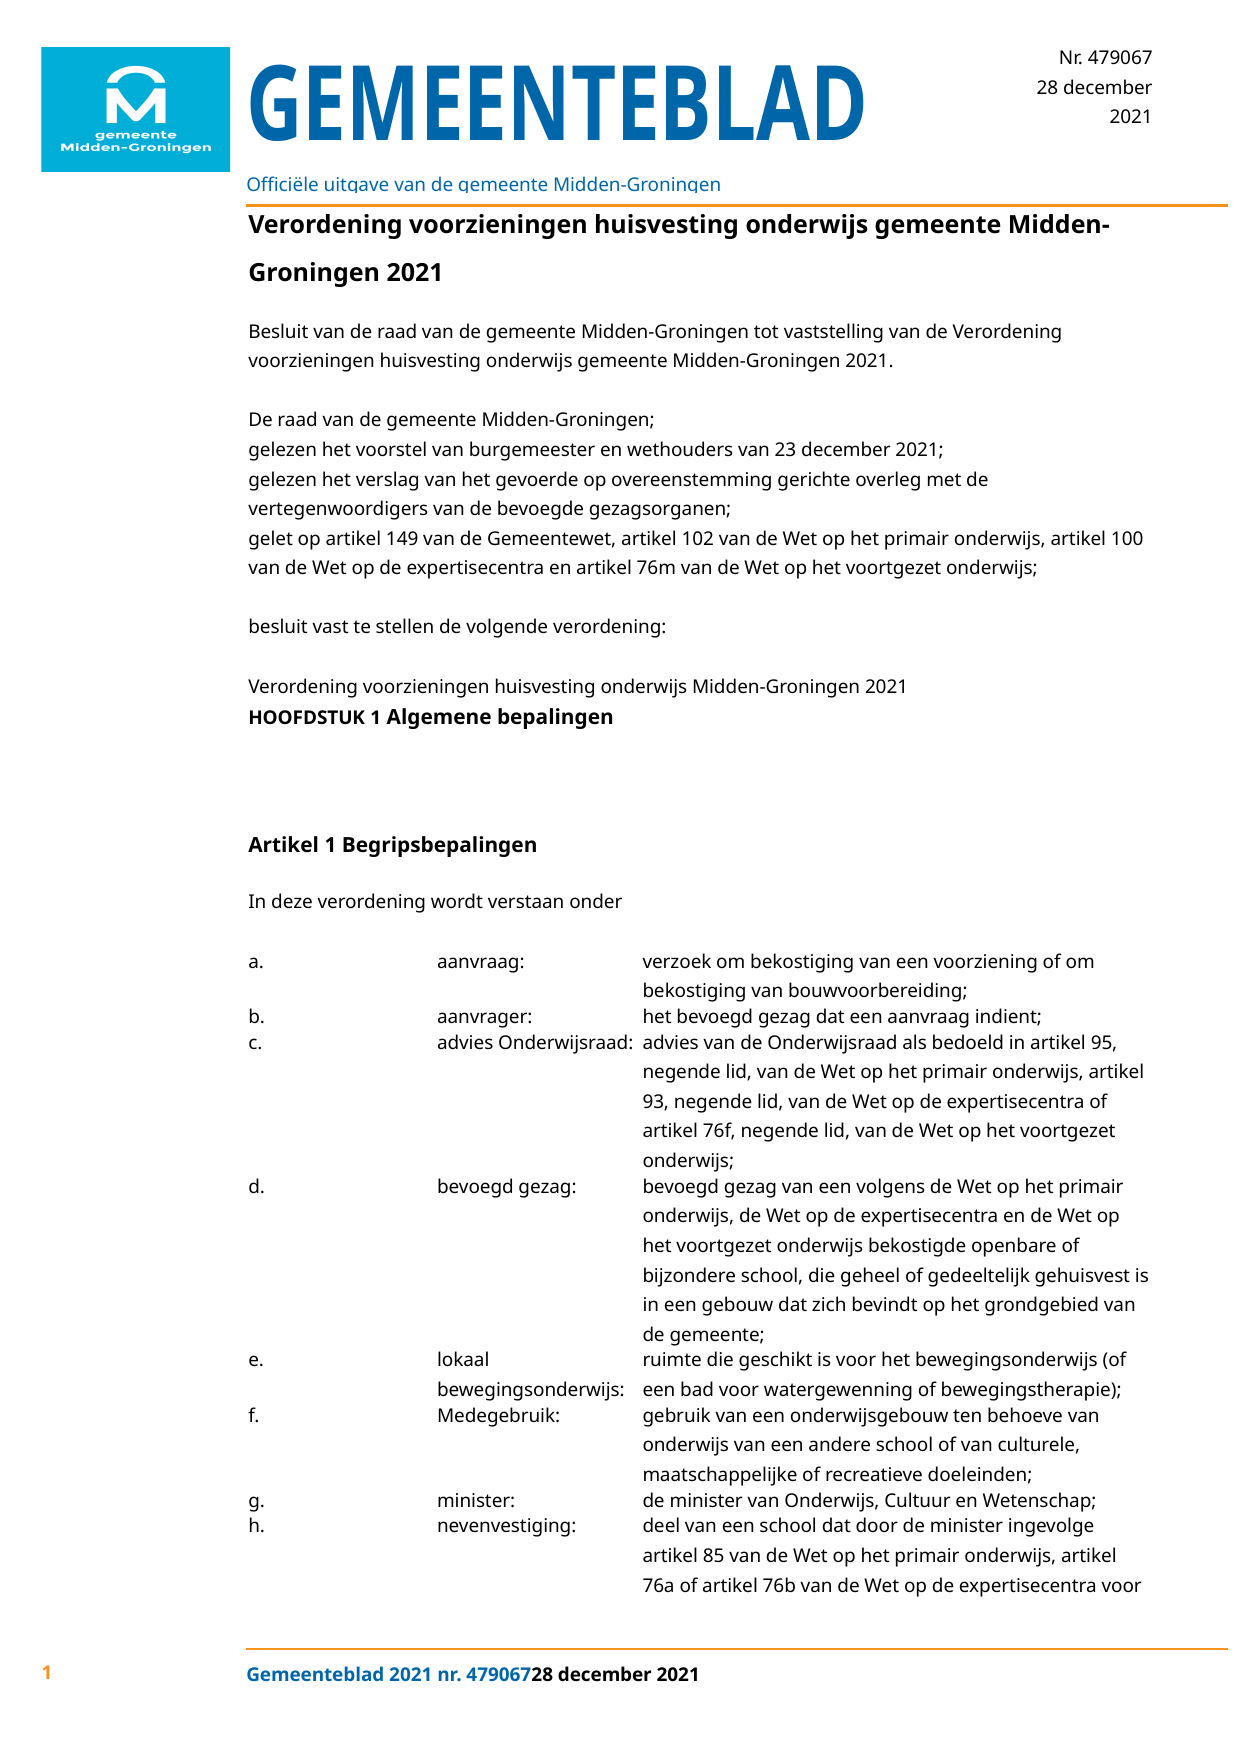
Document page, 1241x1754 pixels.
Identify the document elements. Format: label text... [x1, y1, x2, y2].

table_cell b. [248, 1003, 437, 1029]
text De raad van de gemeente Midden-Groningen; [248, 407, 1152, 432]
table_cell d. [248, 1173, 437, 1347]
table_cell g. [248, 1487, 437, 1513]
table_cell minister: [437, 1487, 642, 1513]
text gelet op artikel 149 van de Gemeentewet, artikel 102 van de Wet op het primair onderwijs, artikel 100 van de Wet op de expertisecentra en artikel 76m van de Wet op het voortgezet onderwijs; [248, 525, 1152, 580]
text Artikel 1 Begripsbepalingen [248, 831, 1152, 859]
table_cell de minister van Onderwijs, Cultuur en Wetenschap; [642, 1487, 1152, 1513]
table_header aanvraag: [437, 948, 642, 1003]
table_cell bevoegd gezag van een volgens de Wet op het primair onderwijs, de Wet op de expertisecentra en de Wet op het voortgezet onderwijs bekostigde openbare of bijzondere school, die geheel of gedeeltelijk gehuisvest is in een gebouw dat zich bevindt op het grondgebied van de gemeente; [642, 1173, 1152, 1347]
text besluit vast te stellen de volgende verordening: [248, 614, 1152, 639]
table_cell ruimte die geschikt is voor het bewegingsonderwijs (of een bad voor watergewenning of bewegingstherapie); [642, 1347, 1152, 1402]
text gelezen het verslag van het gevoerde op overeenstemming gerichte overleg met de vertegenwoordigers van de bevoegde gezagsorganen; [248, 466, 1152, 521]
table_cell nevenvestiging: [437, 1513, 642, 1597]
table_cell deel van een school dat door de minister ingevolge artikel 85 van de Wet op het primair onderwijs, artikel 76a of artikel 76b van de Wet op de expertisecentra voor [642, 1513, 1152, 1597]
table_cell Medegebruik: [437, 1402, 642, 1487]
table_cell e. [248, 1347, 437, 1402]
text Verordening voorzieningen huisvesting onderwijs gemeente Midden-Groningen 2021 [248, 207, 1152, 288]
table_cell h. [248, 1513, 437, 1597]
text Verordening voorzieningen huisvesting onderwijs Midden-Groningen 2021 [248, 673, 1152, 699]
table_cell c. [248, 1029, 437, 1173]
picture [107, 89, 165, 122]
table_cell aanvrager: [437, 1003, 642, 1029]
table_cell gebruik van een onderwijsgebouw ten behoeve van onderwijs van een andere school of van culturele, maatschappelijke of recreatieve doeleinden; [642, 1402, 1152, 1487]
table_header a. [248, 948, 437, 1003]
table_cell het bevoegd gezag dat een aanvraag indient; [642, 1003, 1152, 1029]
table_header verzoek om bekostiging van een voorziening of om bekostiging van bouwvoorbereiding; [642, 948, 1152, 1003]
picture [184, 146, 190, 153]
table_cell advies Onderwijsraad: [437, 1029, 642, 1173]
text HOOFDSTUK 1 Algemene bepalingen [248, 702, 1152, 731]
table_cell advies van de Onderwijsraad als bedoeld in artikel 95, negende lid, van de Wet op het primair onderwijs, artikel 93, negende lid, van de Wet op de expertisecentra of artikel 76f, negende lid, van de Wet op het voortgezet onderwijs; [642, 1029, 1152, 1173]
text gelezen het voorstel van burgemeester en wethouders van 23 december 2021; [248, 436, 1152, 462]
text Besluit van de raad van de gemeente Midden-Groningen tot vaststelling van de Verordening voorzieningen huisvesting onderwijs gemeente Midden-Groningen 2021. [248, 318, 1152, 373]
table_cell lokaal bewegingsonderwijs: [437, 1347, 642, 1402]
table_cell f. [248, 1402, 437, 1487]
table_cell bevoegd gezag: [437, 1173, 642, 1347]
text In deze verordening wordt verstaan onder [248, 889, 1152, 914]
picture [108, 66, 164, 82]
